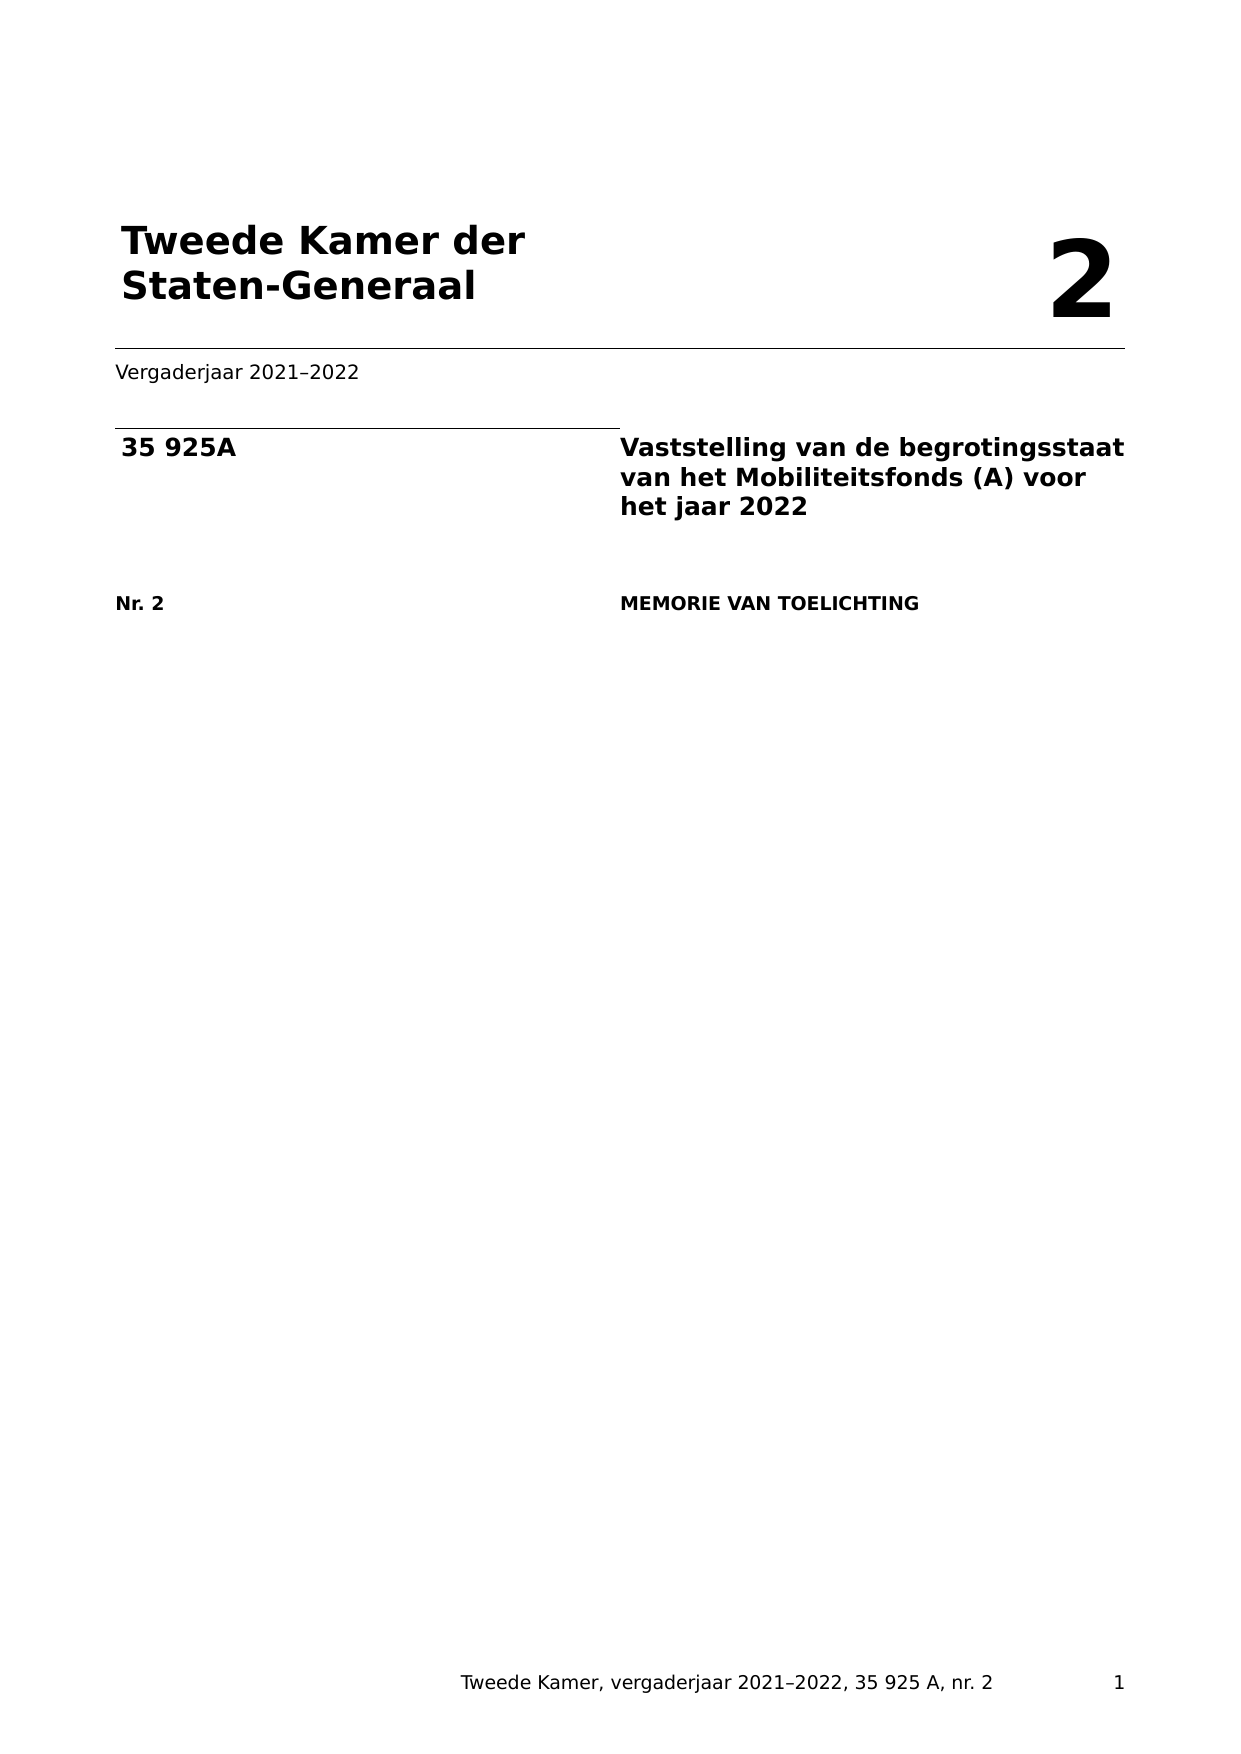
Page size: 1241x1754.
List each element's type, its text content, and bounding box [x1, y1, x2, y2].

table_header Nr. 2 [115, 593, 620, 637]
table_header 35 925A [115, 429, 620, 527]
table_header Memorie van toelichting [620, 593, 1125, 637]
table_header Vaststelling van de begrotingsstaat van het Mobiliteitsfonds (A) voor het jaar 2022 [620, 428, 1125, 527]
table_header Tweede Kamer der Staten-Generaal [115, 213, 620, 348]
table_header 2 [620, 213, 1125, 348]
table_cell Vergaderjaar 2021–2022 [115, 349, 1125, 384]
